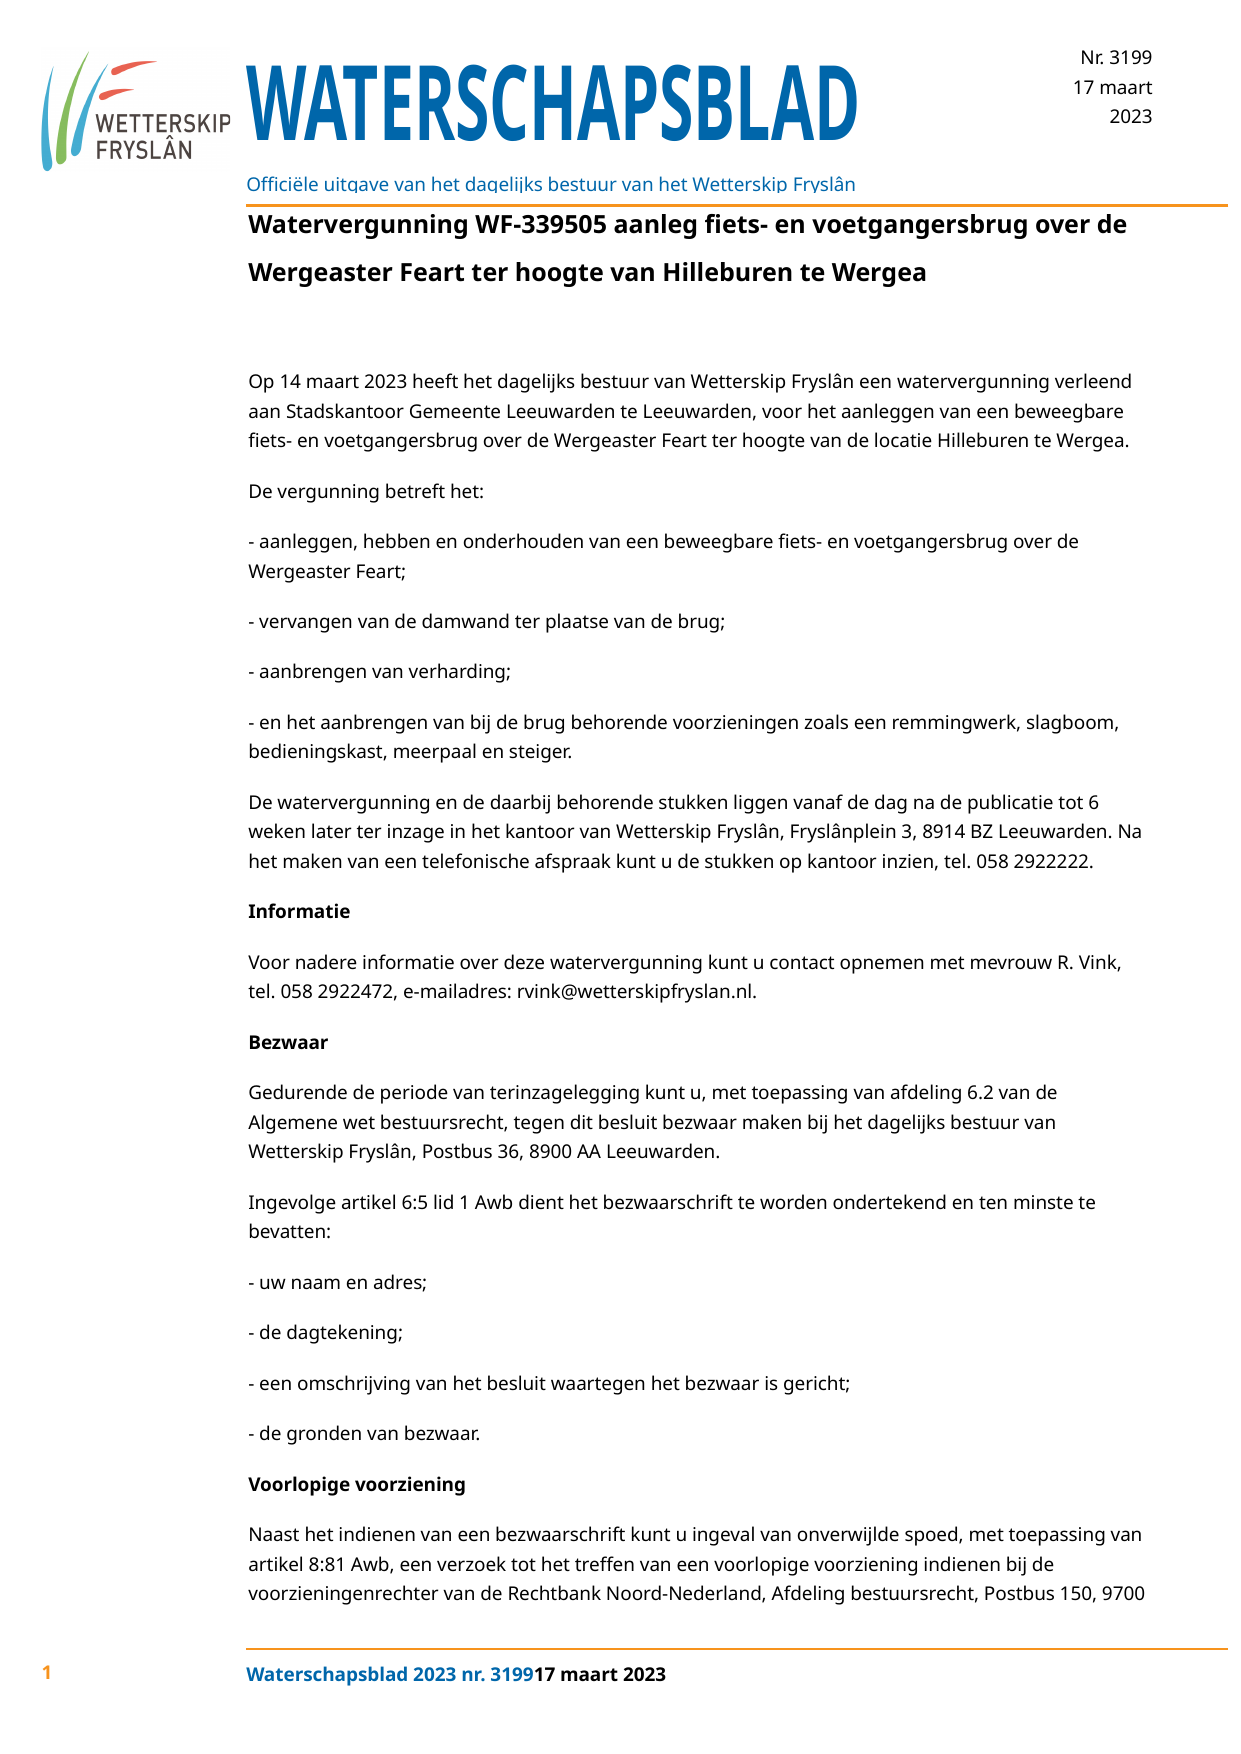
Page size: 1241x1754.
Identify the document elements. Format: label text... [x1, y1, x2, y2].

text - vervangen van de damwand ter plaatse van de brug; [248, 608, 1152, 634]
text Voorlopige voorziening [248, 1471, 1152, 1497]
text - de gronden van bezwaar. [248, 1420, 1152, 1446]
text - en het aanbrengen van bij de brug behorende voorzieningen zoals een remmingwerk, slagboom, bedieningskast, meerpaal en steiger. [248, 709, 1152, 764]
text Ingevolge artikel 6:5 lid 1 Awb dient het bezwaarschrift te worden ondertekend en ten minste te bevatten: [248, 1189, 1152, 1244]
text De vergunning betreft het: [248, 478, 1152, 504]
text - aanbrengen van verharding; [248, 659, 1152, 684]
picture [41, 47, 231, 172]
text Voor nadere informatie over deze watervergunning kunt u contact opnemen met mevrouw R. Vink, tel. 058 2922472, e-mailadres: rvink@wetterskipfryslan.nl. [248, 949, 1152, 1004]
text - de dagtekening; [248, 1319, 1152, 1345]
text Bezwaar [248, 1029, 1152, 1055]
text - een omschrijving van het besluit waartegen het bezwaar is gericht; [248, 1370, 1152, 1396]
text Gedurende de periode van terinzagelegging kunt u, met toepassing van afdeling 6.2 van de Algemene wet bestuursrecht, tegen dit besluit bezwaar maken bij het dagelijks bestuur van Wetterskip Fryslân, Postbus 36, 8900 AA Leeuwarden. [248, 1079, 1152, 1164]
text Op 14 maart 2023 heeft het dagelijks bestuur van Wetterskip Fryslân een watervergunning verleend aan Stadskantoor Gemeente Leeuwarden te Leeuwarden, voor het aanleggen van een beweegbare fiets- en voetgangersbrug over de Wergeaster Feart ter hoogte van de locatie Hilleburen te Wergea. [248, 368, 1152, 453]
text Naast het indienen van een bezwaarschrift kunt u ingeval van onverwijlde spoed, met toepassing van artikel 8:81 Awb, een verzoek tot het treffen van een voorlopige voorziening indienen bij de voorzieningenrechter van de Rechtbank Noord-Nederland, Afdeling bestuursrecht, Postbus 150, 9700 [248, 1521, 1152, 1606]
text - uw naam en adres; [248, 1269, 1152, 1295]
text De watervergunning en de daarbij behorende stukken liggen vanaf de dag na de publicatie tot 6 weken later ter inzage in het kantoor van Wetterskip Fryslân, Fryslânplein 3, 8914 BZ Leeuwarden. Na het maken van een telefonische afspraak kunt u de stukken op kantoor inzien, tel. 058 2922222. [248, 789, 1152, 874]
text Informatie [248, 899, 1152, 924]
text Watervergunning WF-339505 aanleg fiets- en voetgangersbrug over de Wergeaster Feart ter hoogte van Hilleburen te Wergea [248, 207, 1152, 288]
text - aanleggen, hebben en onderhouden van een beweegbare fiets- en voetgangersbrug over de Wergeaster Feart; [248, 528, 1152, 584]
